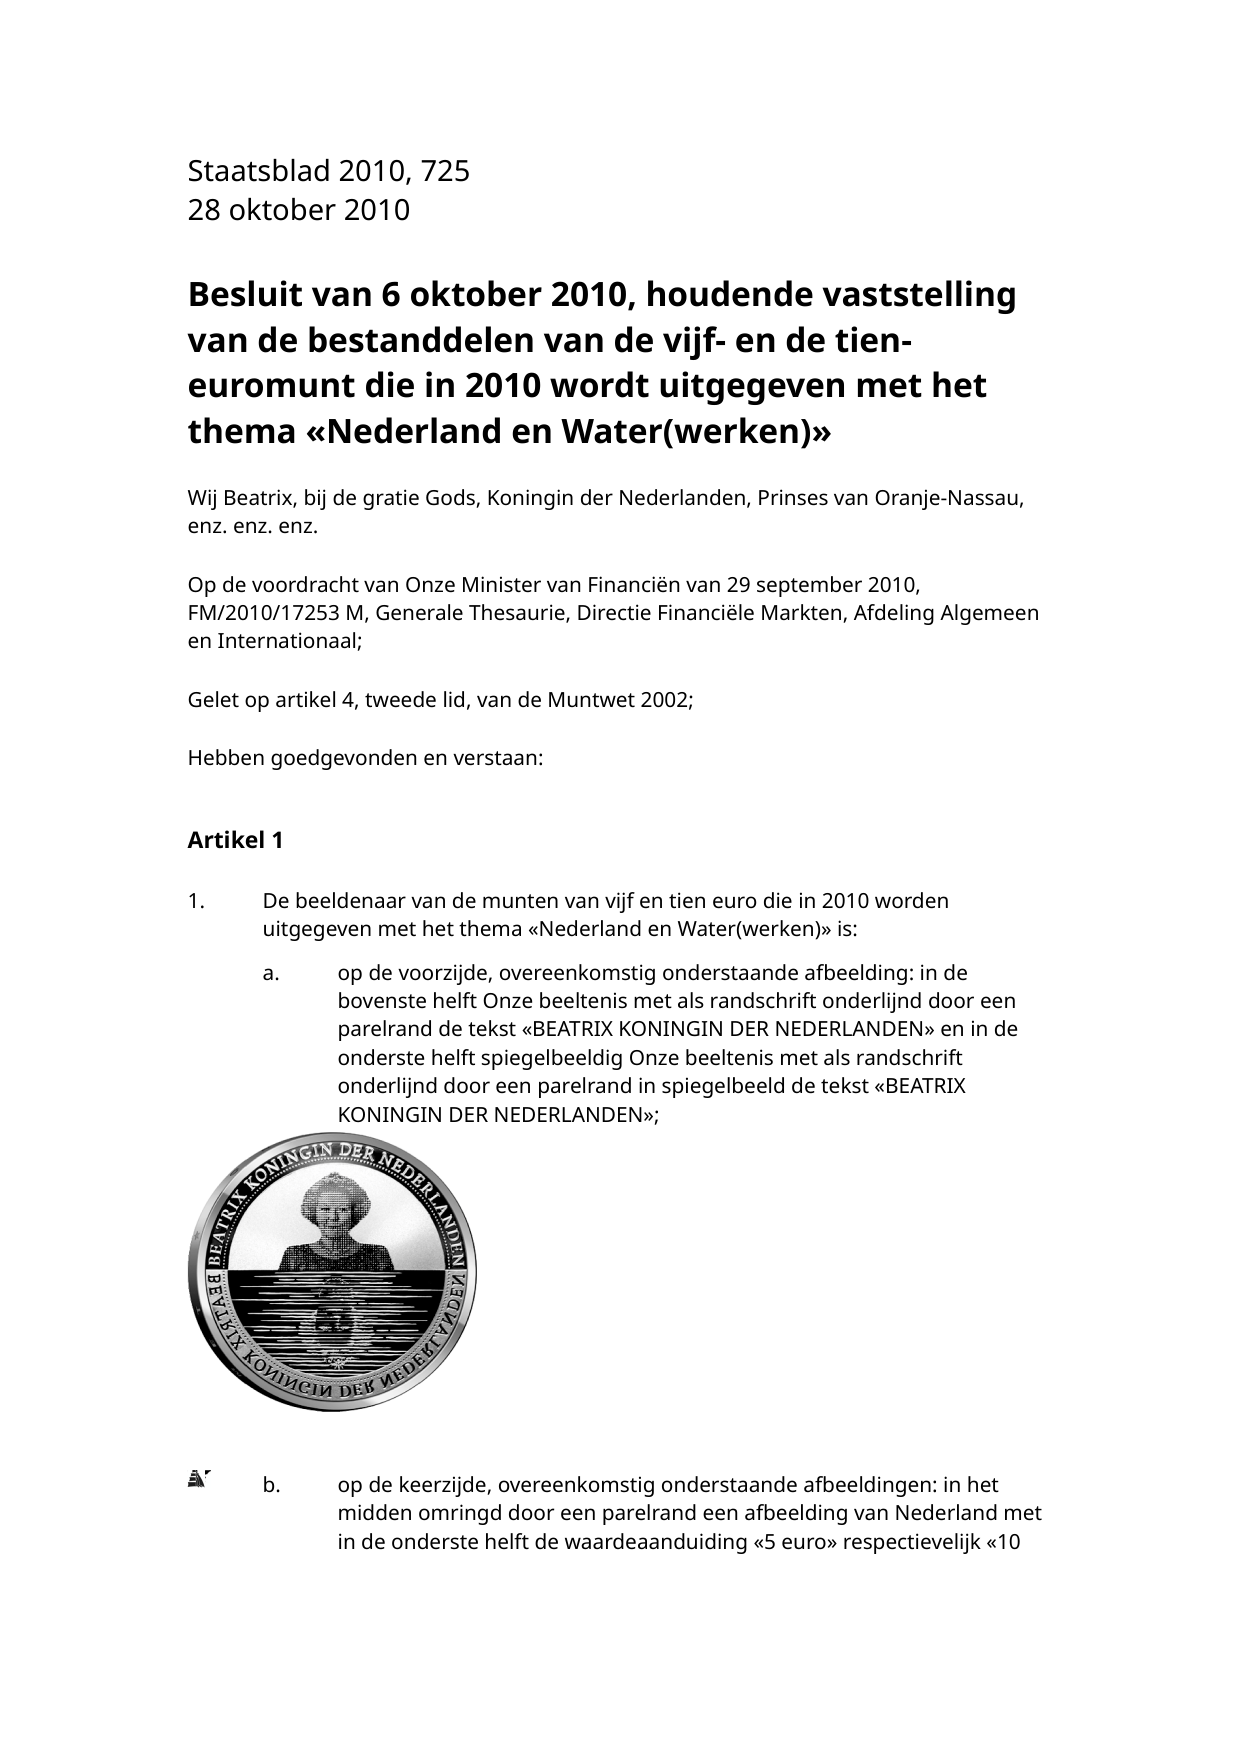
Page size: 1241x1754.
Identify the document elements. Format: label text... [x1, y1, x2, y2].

picture [187, 1470, 212, 1488]
subtitle Besluit van 6 oktober 2010, houdende vaststelling van de bestanddelen van de vijf- en de tien-euromunt die in 2010 wordt uitgegeven met het thema «Nederland en Water(werken)» [187, 271, 1053, 453]
subtitle Artikel 1 [187, 824, 1053, 856]
picture [187, 1128, 477, 1412]
list op de voorzijde, overeenkomstig onderstaande afbeelding: in de bovenste helft Onze beeltenis met als randschrift onderlijnd door een parelrand de tekst «BEATRIX KONINGIN DER NEDERLANDEN» en in de onderste helft spiegelbeeldig Onze beeltenis met als randschrift onderlijnd door een parelrand in spiegelbeeld de tekst «BEATRIX KONINGIN DER NEDERLANDEN»; [262, 958, 1053, 1128]
text Staatsblad 2010, 725 [187, 150, 1053, 190]
text Hebben goedgevonden en verstaan: [187, 743, 1053, 772]
list De beeldenaar van de munten van vijf en tien euro die in 2010 worden uitgegeven met het thema «Nederland en Water(werken)» is: [187, 886, 1053, 943]
text Wij Beatrix, bij de gratie Gods, Koningin der Nederlanden, Prinses van Oranje-Nassau, enz. enz. enz. [187, 483, 1053, 540]
text Op de voordracht van Onze Minister van Financiën van 29 september 2010, FM/2010/17253 M, Generale Thesaurie, Directie Financiële Markten, Afdeling Algemeen en Internationaal; [187, 570, 1053, 655]
text Gelet op artikel 4, tweede lid, van de Muntwet 2002; [187, 685, 1053, 713]
text 28 oktober 2010 [187, 190, 1053, 229]
list op de keerzijde, overeenkomstig onderstaande afbeeldingen: in het midden omringd door een parelrand een afbeelding van Nederland met in de onderste helft de waardeaanduiding «5 euro» respectievelijk «10 [262, 1470, 1053, 1555]
